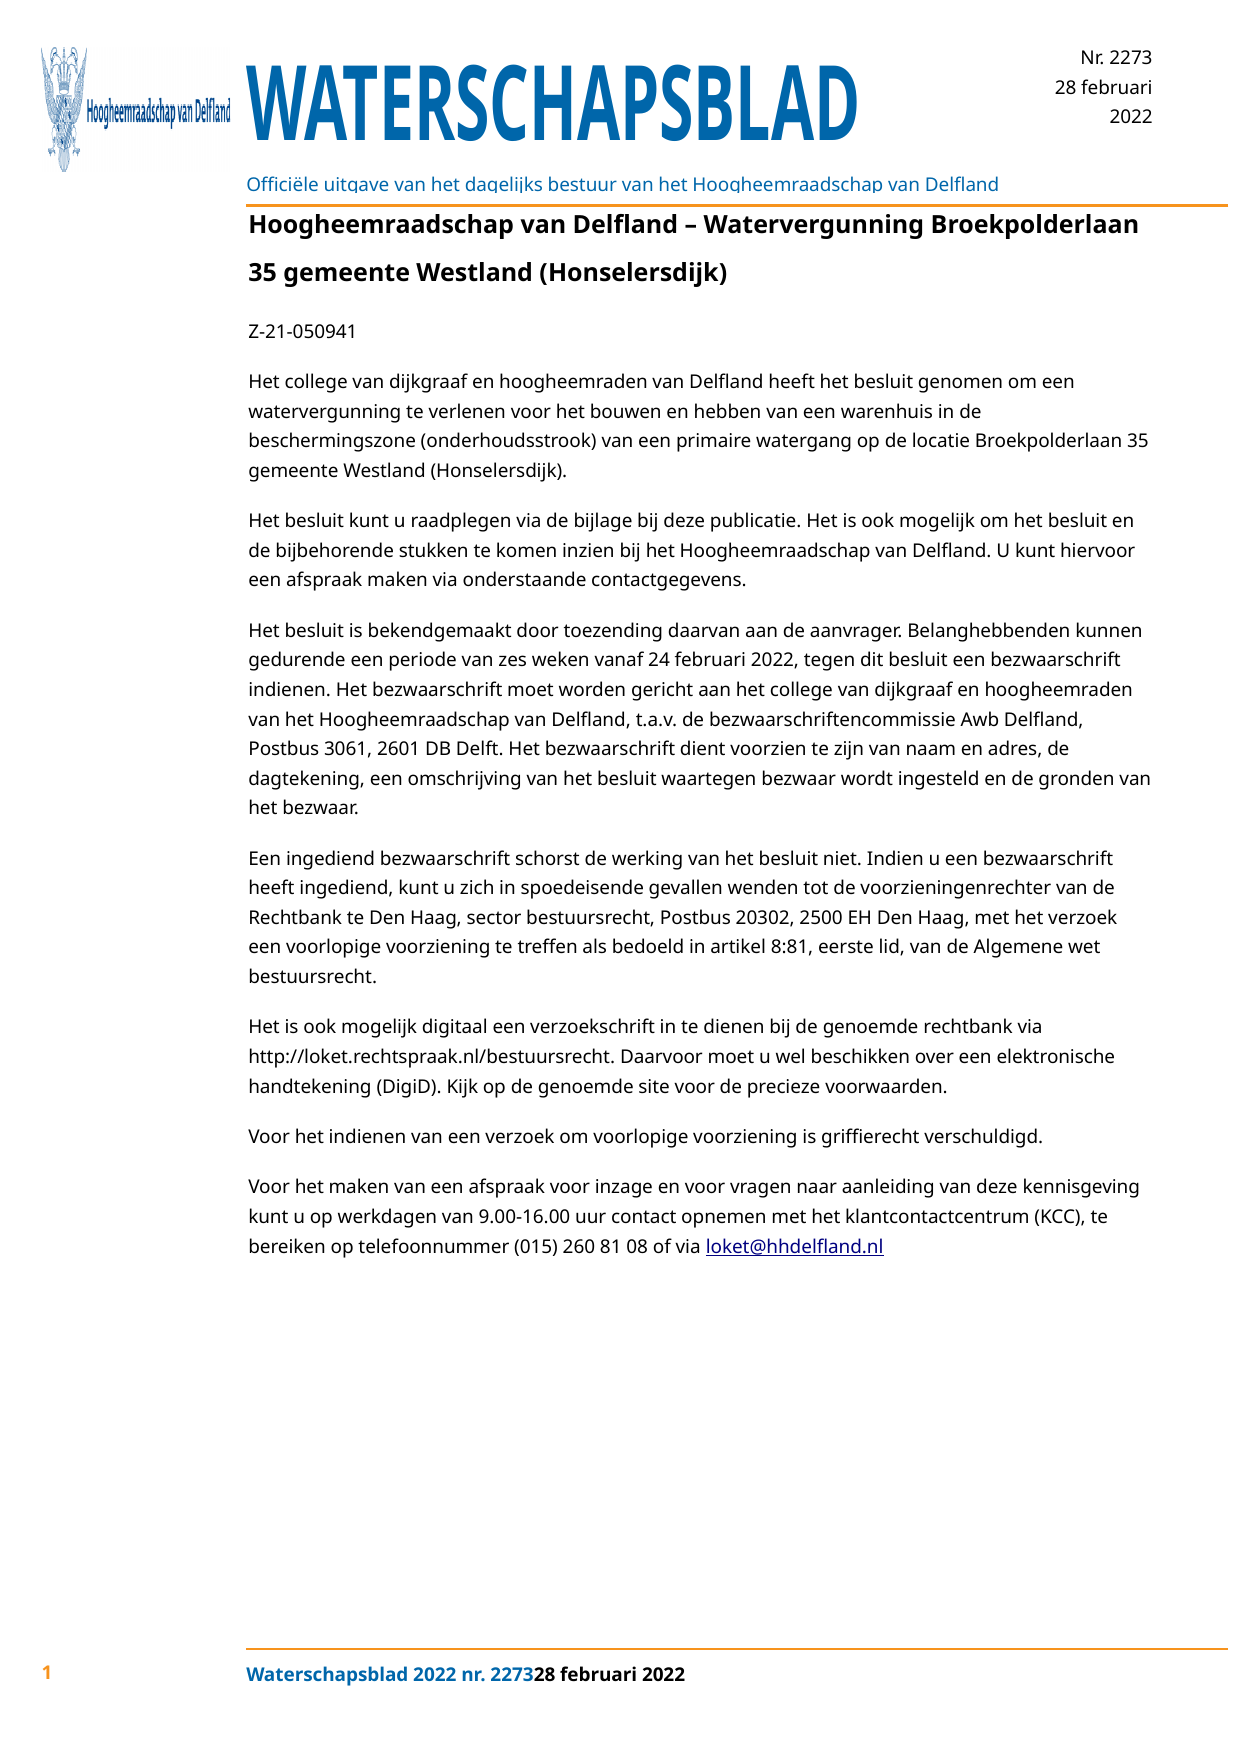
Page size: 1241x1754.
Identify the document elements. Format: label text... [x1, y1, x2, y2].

text Het besluit is bekendgemaakt door toezending daarvan aan de aanvrager. Belanghebbenden kunnen gedurende een periode van zes weken vanaf 24 februari 2022, tegen dit besluit een bezwaarschrift indienen. Het bezwaarschrift moet worden gericht aan het college van dijkgraaf en hoogheemraden van het Hoogheemraadschap van Delfland, t.a.v. de bezwaarschriftencommissie Awb Delfland, Postbus 3061, 2601 DB Delft. Het bezwaarschrift dient voorzien te zijn van naam en adres, de dagtekening, een omschrijving van het besluit waartegen bezwaar wordt ingesteld en de gronden van het bezwaar. [248, 617, 1152, 820]
text Hoogheemraadschap van Delfland – Watervergunning Broekpolderlaan 35 gemeente Westland (Honselersdijk) [248, 207, 1152, 288]
text Z-21-050941 [248, 318, 1152, 344]
text Voor het indienen van een verzoek om voorlopige voorziening is griffierecht verschuldigd. [248, 1123, 1152, 1149]
text Een ingediend bezwaarschrift schorst de werking van het besluit niet. Indien u een bezwaarschrift heeft ingediend, kunt u zich in spoedeisende gevallen wenden tot de voorzieningenrechter van de Rechtbank te Den Haag, sector bestuursrecht, Postbus 20302, 2500 EH Den Haag, met het verzoek een voorlopige voorziening te treffen als bedoeld in artikel 8:81, eerste lid, van de Algemene wet bestuursrecht. [248, 845, 1152, 989]
text Het is ook mogelijk digitaal een verzoekschrift in te dienen bij de genoemde rechtbank via http://loket.rechtspraak.nl/bestuursrecht. Daarvoor moet u wel beschikken over een elektronische handtekening (DigiD). Kijk op de genoemde site voor de precieze voorwaarden. [248, 1014, 1152, 1099]
text Voor het maken van een afspraak voor inzage en voor vragen naar aanleiding van deze kennisgeving kunt u op werkdagen van 9.00-16.00 uur contact opnemen met het klantcontactcentrum (KCC), te bereiken op telefoonnummer (015) 260 81 08 of via loket@hhdelfland.nl [248, 1174, 1152, 1259]
picture [41, 47, 231, 172]
text Het besluit kunt u raadplegen via de bijlage bij deze publicatie. Het is ook mogelijk om het besluit en de bijbehorende stukken te komen inzien bij het Hoogheemraadschap van Delfland. U kunt hiervoor een afspraak maken via onderstaande contactgegevens. [248, 507, 1152, 592]
text Het college van dijkgraaf en hoogheemraden van Delfland heeft het besluit genomen om een watervergunning te verlenen voor het bouwen en hebben van een warenhuis in de beschermingszone (onderhoudsstrook) van een primaire watergang op de locatie Broekpolderlaan 35 gemeente Westland (Honselersdijk). [248, 368, 1152, 483]
